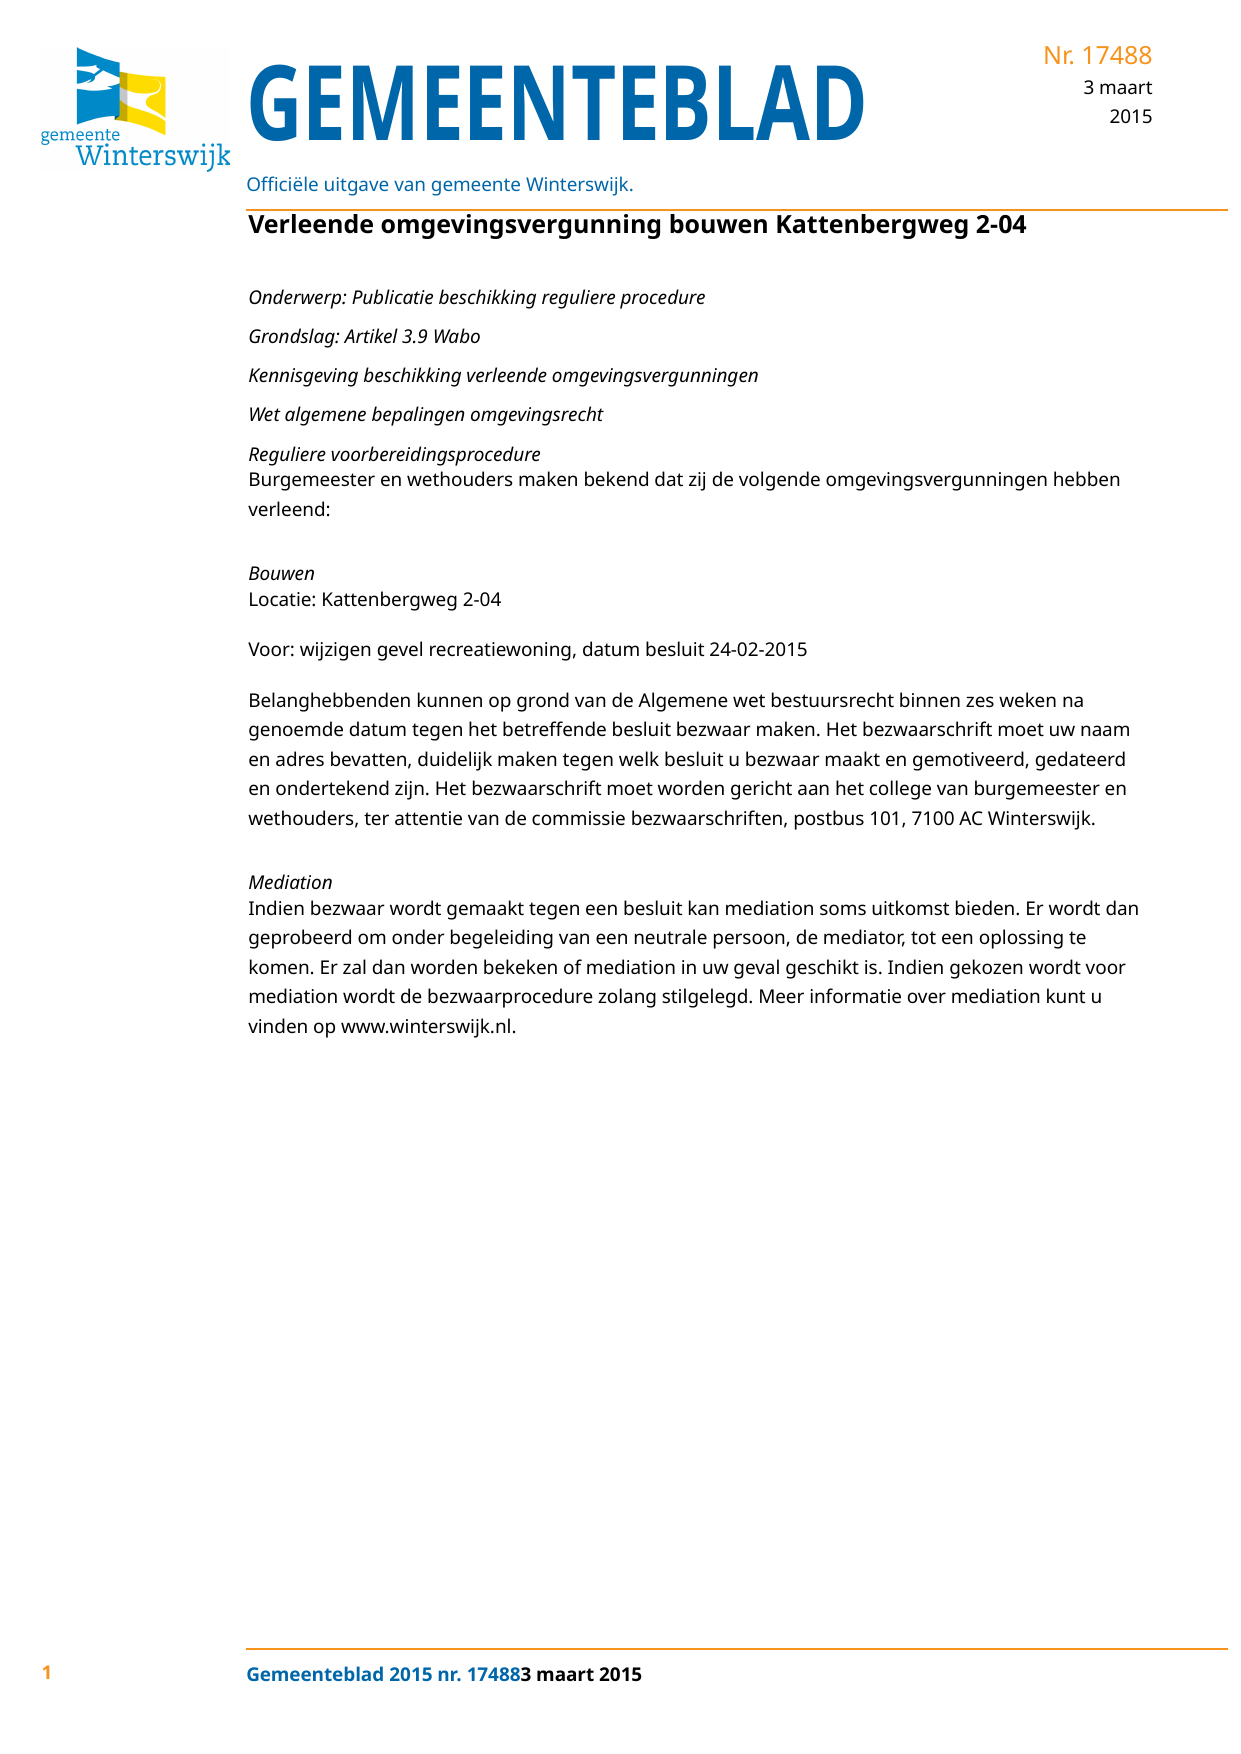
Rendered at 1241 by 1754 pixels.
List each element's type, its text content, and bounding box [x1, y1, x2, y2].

text Burgemeester en wethouders maken bekend dat zij de volgende omgevingsvergunningen hebben verleend: [248, 467, 1152, 522]
picture [41, 47, 231, 172]
text Voor: wijzigen gevel recreatiewoning, datum besluit 24-02-2015 [248, 636, 1152, 662]
picture [225, 153, 231, 162]
text Indien bezwaar wordt gemaakt tegen een besluit kan mediation soms uitkomst bieden. Er wordt dan geprobeerd om onder begeleiding van een neutrale persoon, de mediator, tot een oplossing te komen. Er zal dan worden bekeken of mediation in uw geval geschikt is. Indien gekozen wordt voor mediation wordt de bezwaarprocedure zolang stilgelegd. Meer informatie over mediation kunt u vinden op www.winterswijk.nl. [248, 895, 1152, 1039]
text Wet algemene bepalingen omgevingsrecht [248, 402, 1152, 427]
text Locatie: Kattenbergweg 2-04 [248, 586, 1152, 612]
text Mediation [248, 869, 1152, 895]
text Onderwerp: Publicatie beschikking reguliere procedure [248, 284, 1152, 309]
text Verleende omgevingsvergunning bouwen Kattenbergweg 2-04 [248, 211, 1152, 241]
text Grondslag: Artikel 3.9 Wabo [248, 323, 1152, 349]
text Kennisgeving beschikking verleende omgevingsvergunningen [248, 362, 1152, 388]
text Reguliere voorbereidingsprocedure [248, 441, 1152, 467]
text Belanghebbenden kunnen op grond van de Algemene wet bestuursrecht binnen zes weken na genoemde datum tegen het betreffende besluit bezwaar maken. Het bezwaarschrift moet uw naam en adres bevatten, duidelijk maken tegen welk besluit u bezwaar maakt en gemotiveerd, gedateerd en ondertekend zijn. Het bezwaarschrift moet worden gericht aan het college van burgemeester en wethouders, ter attentie van de commissie bezwaarschriften, postbus 101, 7100 AC Winterswijk. [248, 687, 1152, 831]
text Bouwen [248, 560, 1152, 586]
